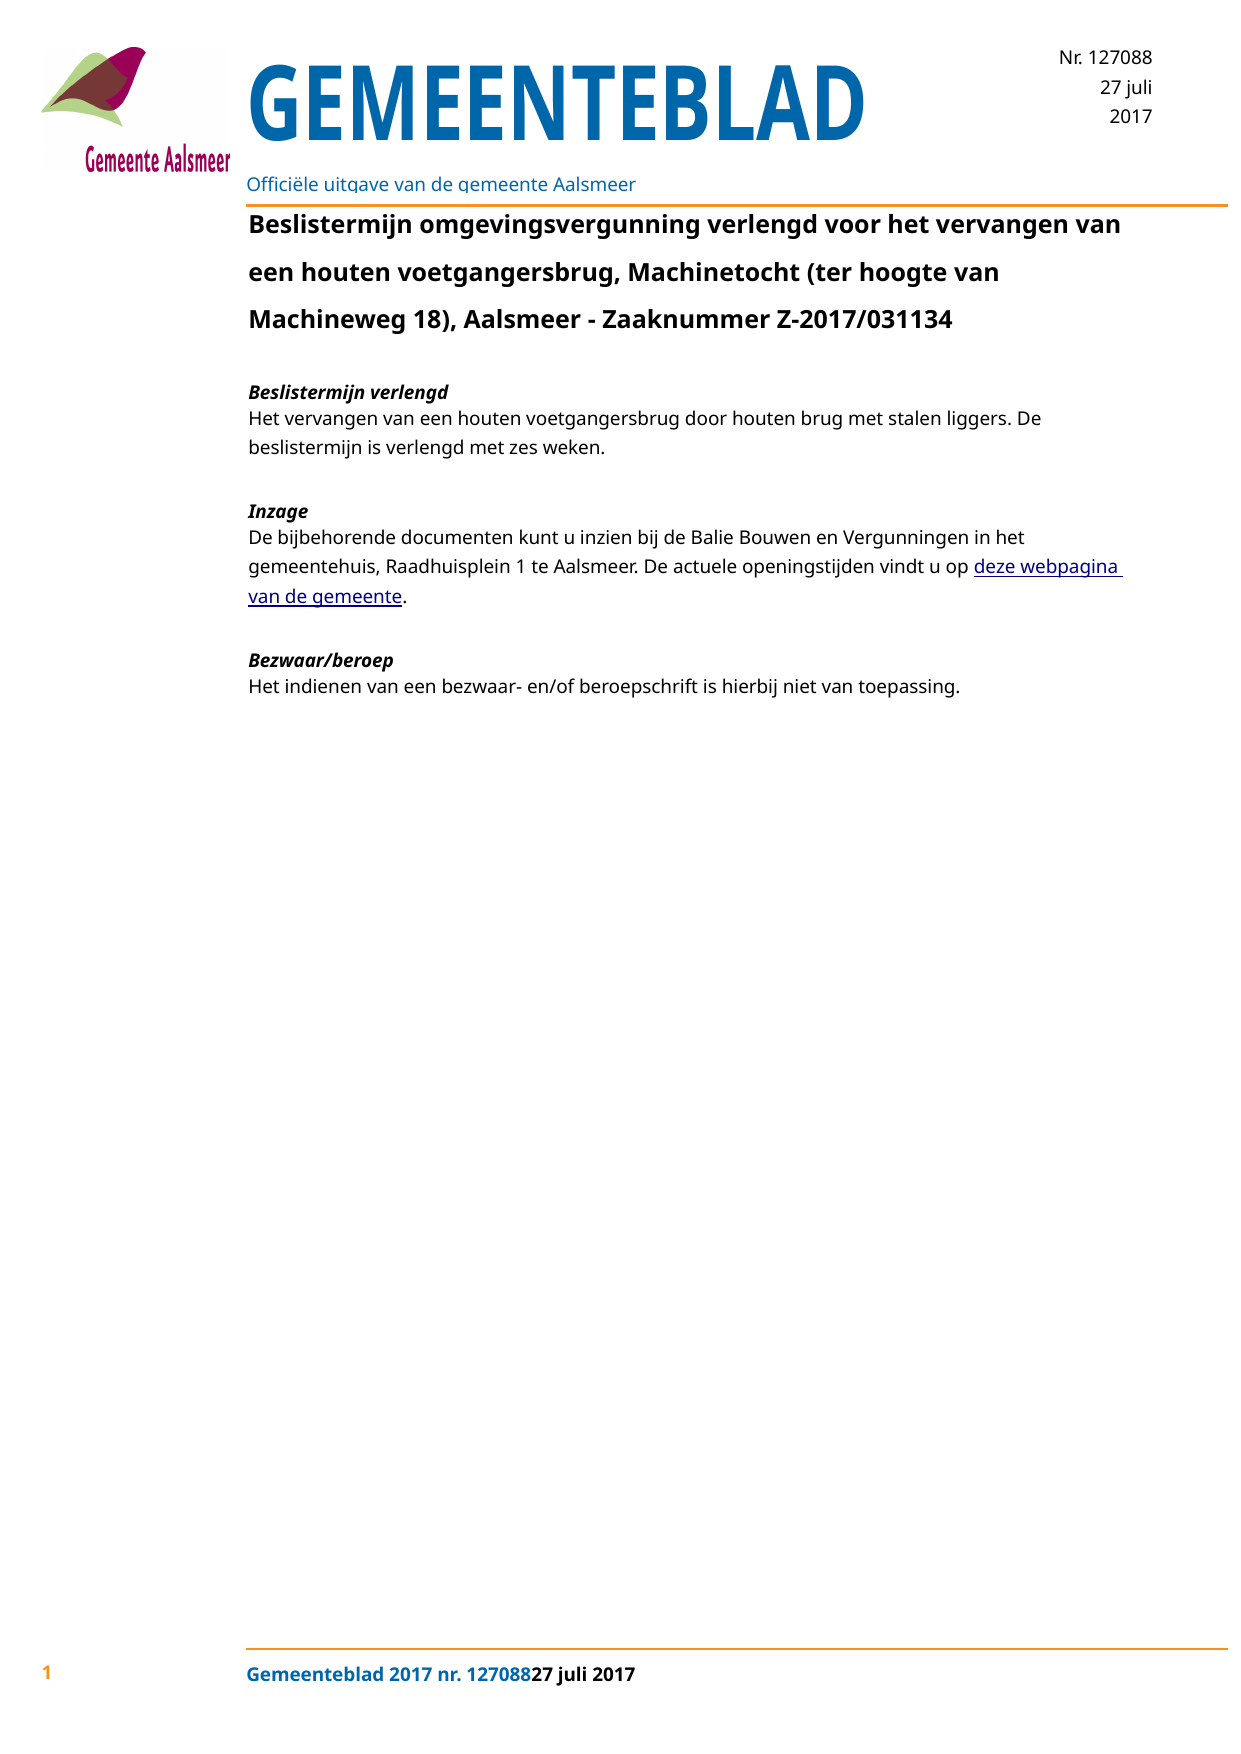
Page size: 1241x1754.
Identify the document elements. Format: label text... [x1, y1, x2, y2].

text Het vervangen van een houten voetgangersbrug door houten brug met stalen liggers. De beslistermijn is verlengd met zes weken. [248, 405, 1152, 460]
text Beslistermijn verlengd [248, 379, 1152, 405]
text De bijbehorende documenten kunt u inzien bij de Balie Bouwen en Vergunningen in het gemeentehuis, Raadhuisplein 1 te Aalsmeer. De actuele openingstijden vindt u op deze webpagina van de gemeente. [248, 524, 1152, 609]
text Het indienen van een bezwaar- en/of beroepschrift is hierbij niet van toepassing. [248, 673, 1152, 699]
text Beslistermijn omgevingsvergunning verlengd voor het vervangen van een houten voetgangersbrug, Machinetocht (ter hoogte van Machineweg 18), Aalsmeer - Zaaknummer Z-2017/031134 [248, 207, 1152, 336]
text Inzage [248, 498, 1152, 524]
text Bezwaar/beroep [248, 647, 1152, 673]
picture [41, 47, 231, 172]
